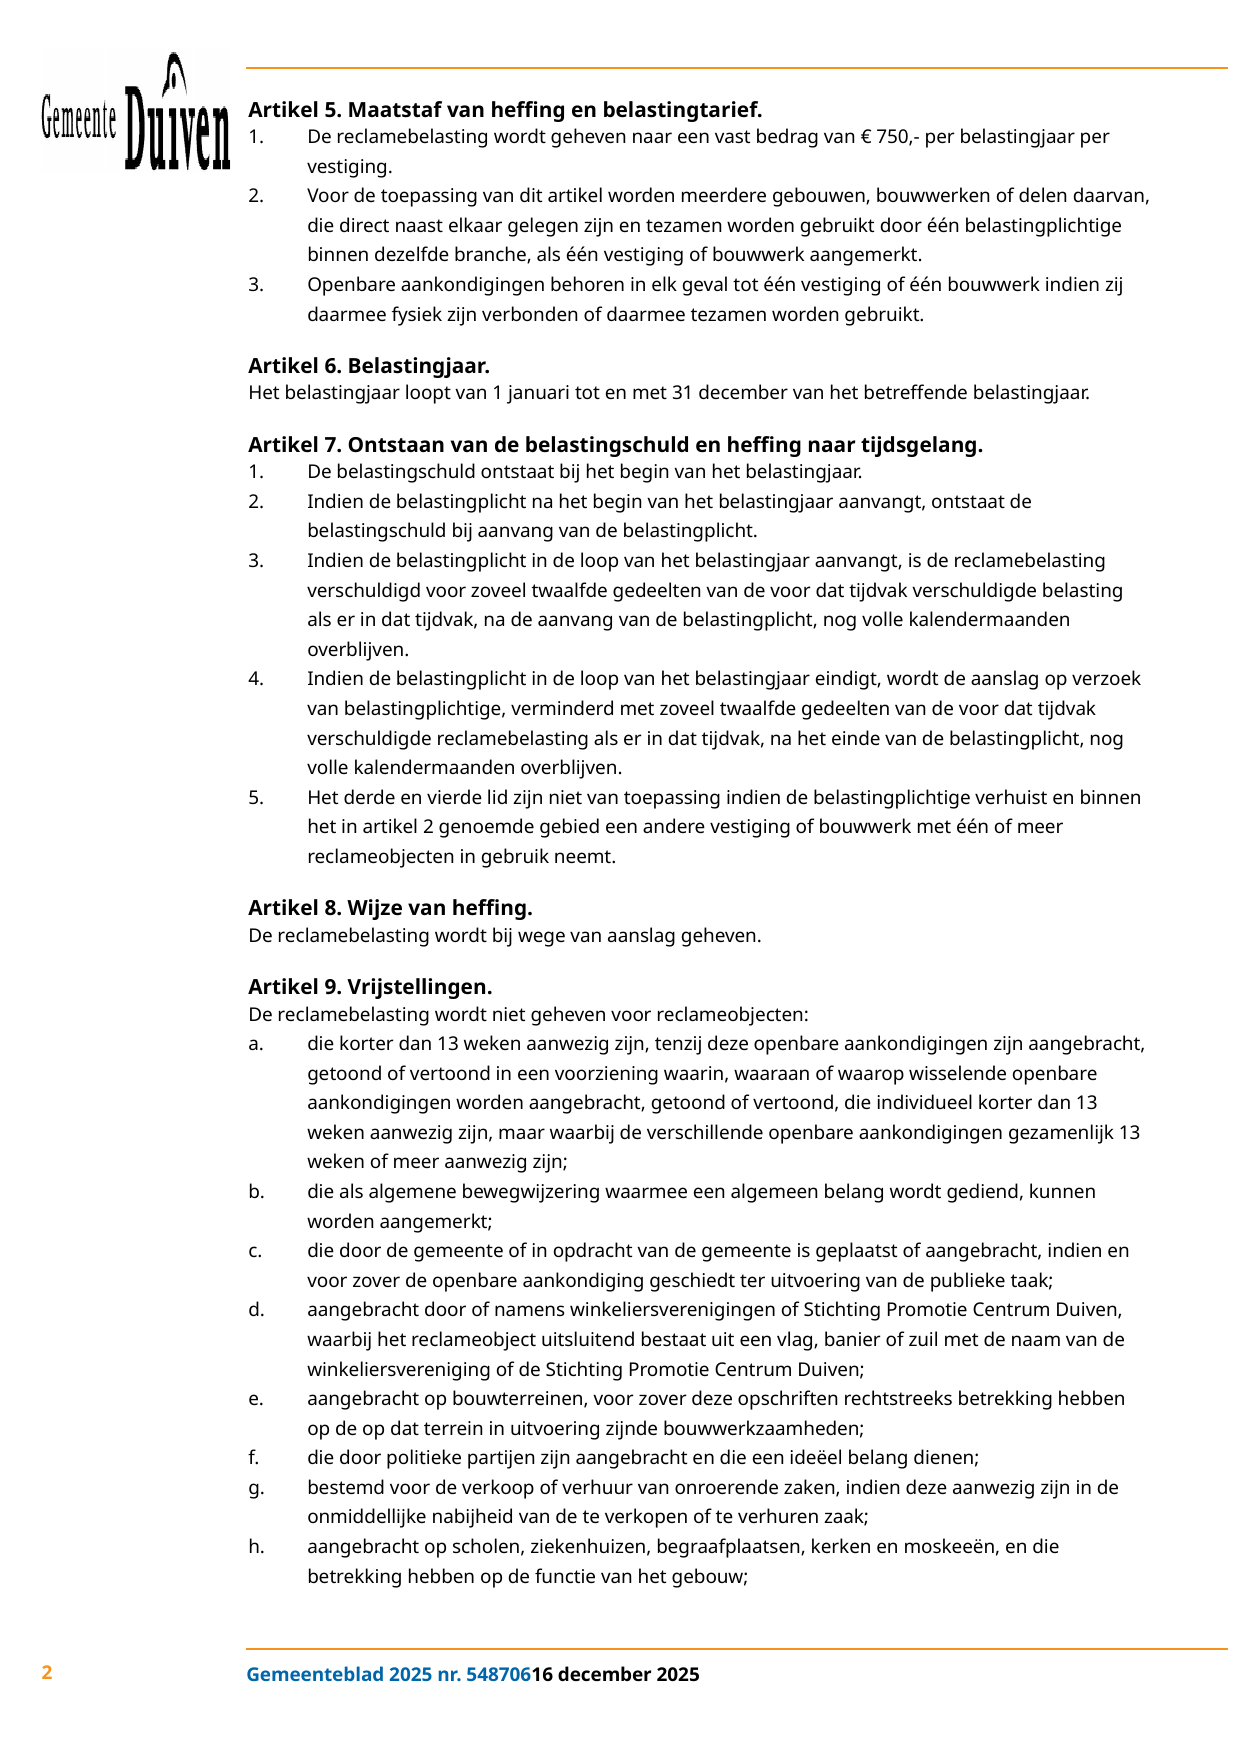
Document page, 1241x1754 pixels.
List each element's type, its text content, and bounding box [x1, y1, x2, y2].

list die als algemene bewegwijzering waarmee een algemeen belang wordt gediend, kunnen worden aangemerkt; [248, 1178, 1152, 1233]
list bestemd voor de verkoop of verhuur van onroerende zaken, indien deze aanwezig zijn in de onmiddellijke nabijheid van de te verkopen of te verhuren zaak; [248, 1474, 1152, 1529]
text Artikel 9. Vrijstellingen. [248, 972, 1152, 1001]
list De belastingschuld ontstaat bij het begin van het belastingjaar. [248, 458, 1152, 484]
text Artikel 6. Belastingjaar. [248, 351, 1152, 379]
list die door de gemeente of in opdracht van de gemeente is geplaatst of aangebracht, indien en voor zover de openbare aankondiging geschiedt ter uitvoering van de publieke taak; [248, 1237, 1152, 1293]
text Artikel 8. Wijze van heffing. [248, 893, 1152, 922]
list die korter dan 13 weken aanwezig zijn, tenzij deze openbare aankondigingen zijn aangebracht, getoond of vertoond in een voorziening waarin, waaraan of waarop wisselende openbare aankondigingen worden aangebracht, getoond of vertoond, die individueel korter dan 13 weken aanwezig zijn, maar waarbij de verschillende openbare aankondigingen gezamenlijk 13 weken of meer aanwezig zijn; [248, 1030, 1152, 1174]
list aangebracht door of namens winkeliersverenigingen of Stichting Promotie Centrum Duiven, waarbij het reclameobject uitsluitend bestaat uit een vlag, banier of zuil met de naam van de winkeliersvereniging of de Stichting Promotie Centrum Duiven; [248, 1297, 1152, 1381]
list aangebracht op bouwterreinen, voor zover deze opschriften rechtstreeks betrekking hebben op de op dat terrein in uitvoering zijnde bouwwerkzaamheden; [248, 1385, 1152, 1441]
text De reclamebelasting wordt bij wege van aanslag geheven. [248, 922, 1152, 948]
list Openbare aankondigingen behoren in elk geval tot één vestiging of één bouwwerk indien zij daarmee fysiek zijn verbonden of daarmee tezamen worden gebruikt. [248, 271, 1152, 326]
text Artikel 7. Ontstaan van de belastingschuld en heffing naar tijdsgelang. [248, 430, 1152, 458]
list Voor de toepassing van dit artikel worden meerdere gebouwen, bouwwerken of delen daarvan, die direct naast elkaar gelegen zijn en tezamen worden gebruikt door één belastingplichtige binnen dezelfde branche, als één vestiging of bouwwerk aangemerkt. [248, 182, 1152, 267]
text Artikel 5. Maatstaf van heffing en belastingtarief. [248, 95, 1152, 123]
list Indien de belastingplicht na het begin van het belastingjaar aanvangt, ontstaat de belastingschuld bij aanvang van de belastingplicht. [248, 488, 1152, 543]
list Het derde en vierde lid zijn niet van toepassing indien de belastingplichtige verhuist en binnen het in artikel 2 genoemde gebied een andere vestiging of bouwwerk met één of meer reclameobjecten in gebruik neemt. [248, 784, 1152, 869]
list die door politieke partijen zijn aangebracht en die een ideëel belang dienen; [248, 1444, 1152, 1470]
list Indien de belastingplicht in de loop van het belastingjaar aanvangt, is de reclamebelasting verschuldigd voor zoveel twaalfde gedeelten van de voor dat tijdvak verschuldigde belasting als er in dat tijdvak, na de aanvang van de belastingplicht, nog volle kalendermaanden overblijven. [248, 547, 1152, 662]
list aangebracht op scholen, ziekenhuizen, begraafplaatsen, kerken en moskeeën, en die betrekking hebben op de functie van het gebouw; [248, 1533, 1152, 1588]
text De reclamebelasting wordt niet geheven voor reclameobjecten: [248, 1001, 1152, 1026]
list De reclamebelasting wordt geheven naar een vast bedrag van € 750,- per belastingjaar per vestiging. [248, 123, 1152, 178]
list Indien de belastingplicht in de loop van het belastingjaar eindigt, wordt de aanslag op verzoek van belastingplichtige, verminderd met zoveel twaalfde gedeelten van de voor dat tijdvak verschuldigde reclamebelasting als er in dat tijdvak, na het einde van de belastingplicht, nog volle kalendermaanden overblijven. [248, 666, 1152, 780]
picture [41, 47, 231, 172]
text Het belastingjaar loopt van 1 januari tot en met 31 december van het betreffende belastingjaar. [248, 379, 1152, 405]
